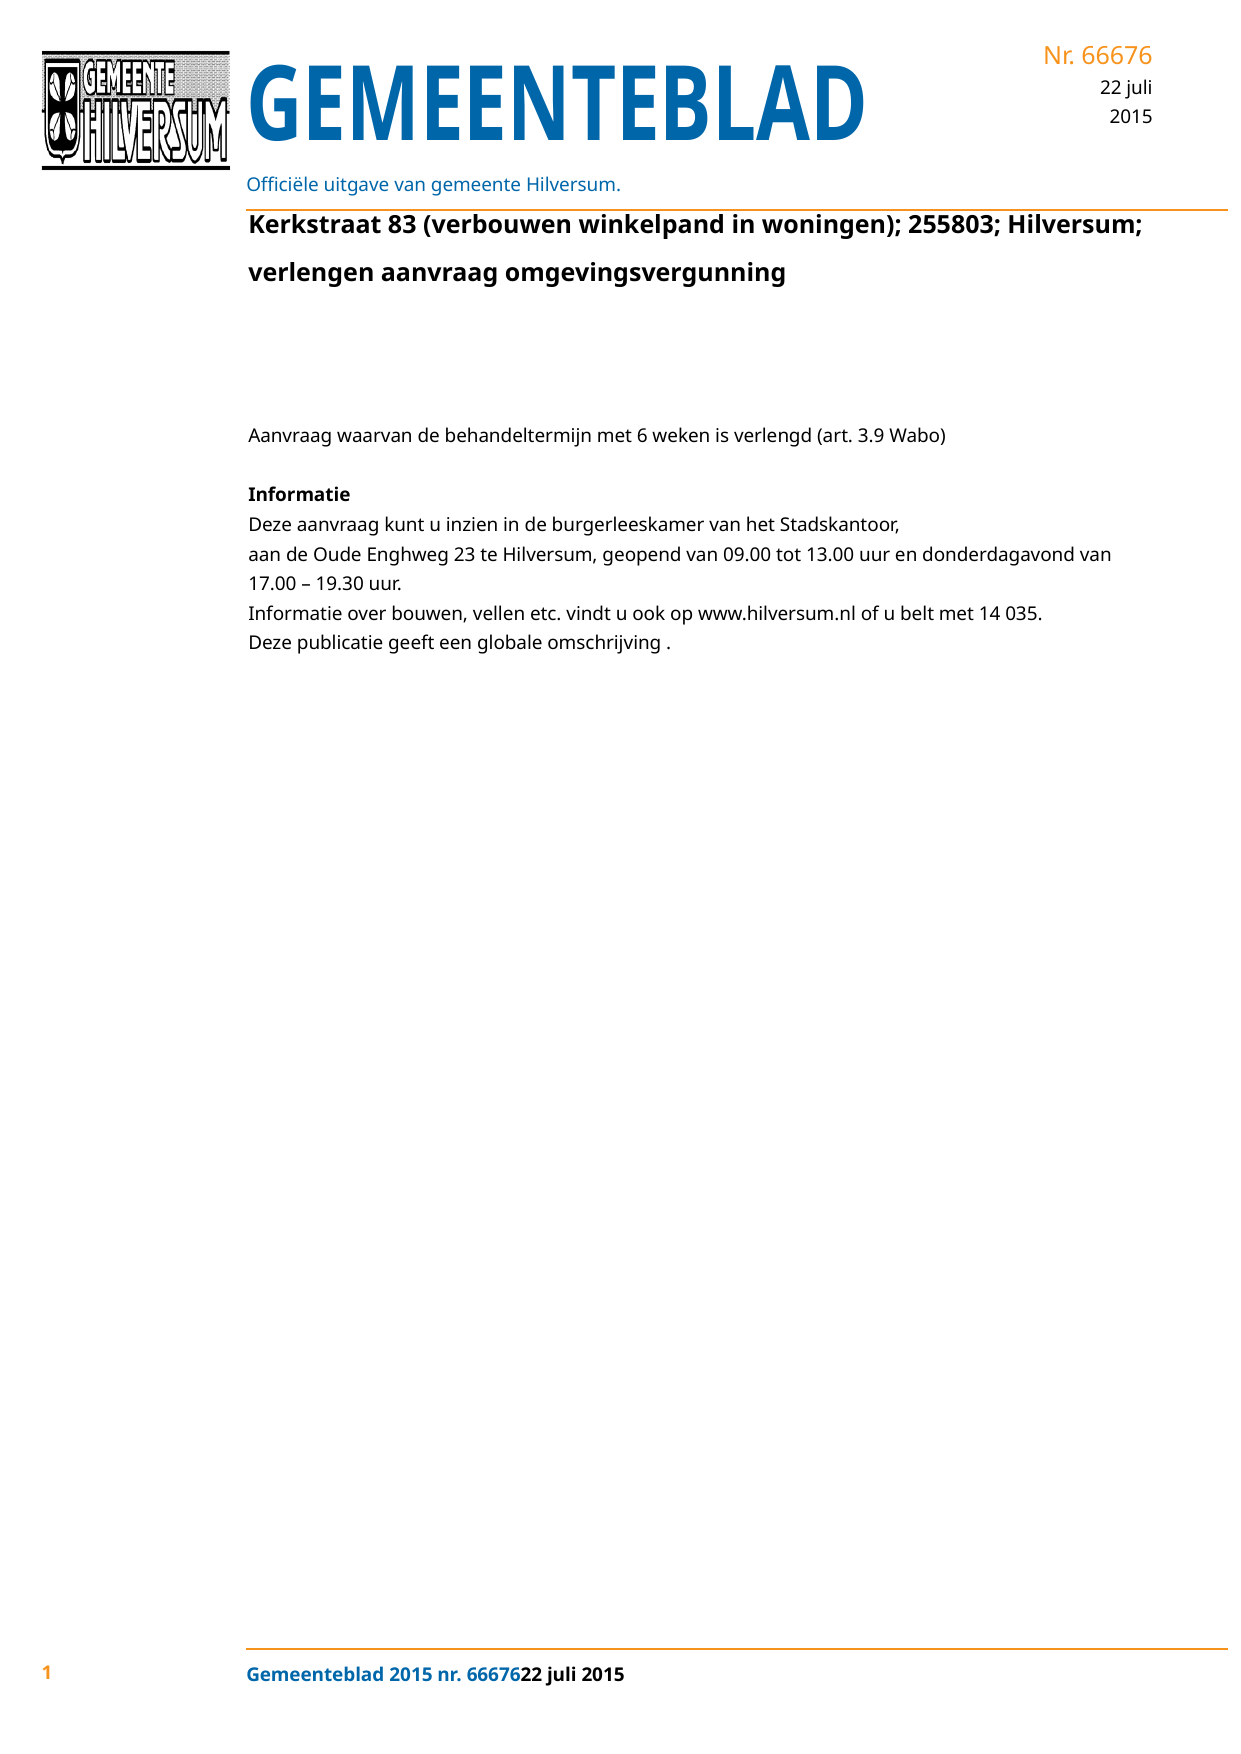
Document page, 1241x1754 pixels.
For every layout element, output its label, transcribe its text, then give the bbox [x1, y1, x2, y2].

text Aanvraag waarvan de behandeltermijn met 6 weken is verlengd (art. 3.9 Wabo) [248, 422, 1152, 448]
text Informatie [248, 482, 1152, 507]
text Deze publicatie geeft een globale omschrijving . [248, 629, 1152, 655]
text Kerkstraat 83 (verbouwen winkelpand in woningen); 255803; Hilversum; verlengen aanvraag omgevingsvergunning [248, 211, 1152, 288]
picture [41, 47, 231, 172]
text Deze aanvraag kunt u inzien in de burgerleeskamer van het Stadskantoor, [248, 511, 1152, 537]
text aan de Oude Enghweg 23 te Hilversum, geopend van 09.00 tot 13.00 uur en donderdagavond van 17.00 – 19.30 uur. [248, 541, 1152, 596]
text Informatie over bouwen, vellen etc. vindt u ook op www.hilversum.nl of u belt met 14 035. [248, 600, 1152, 626]
